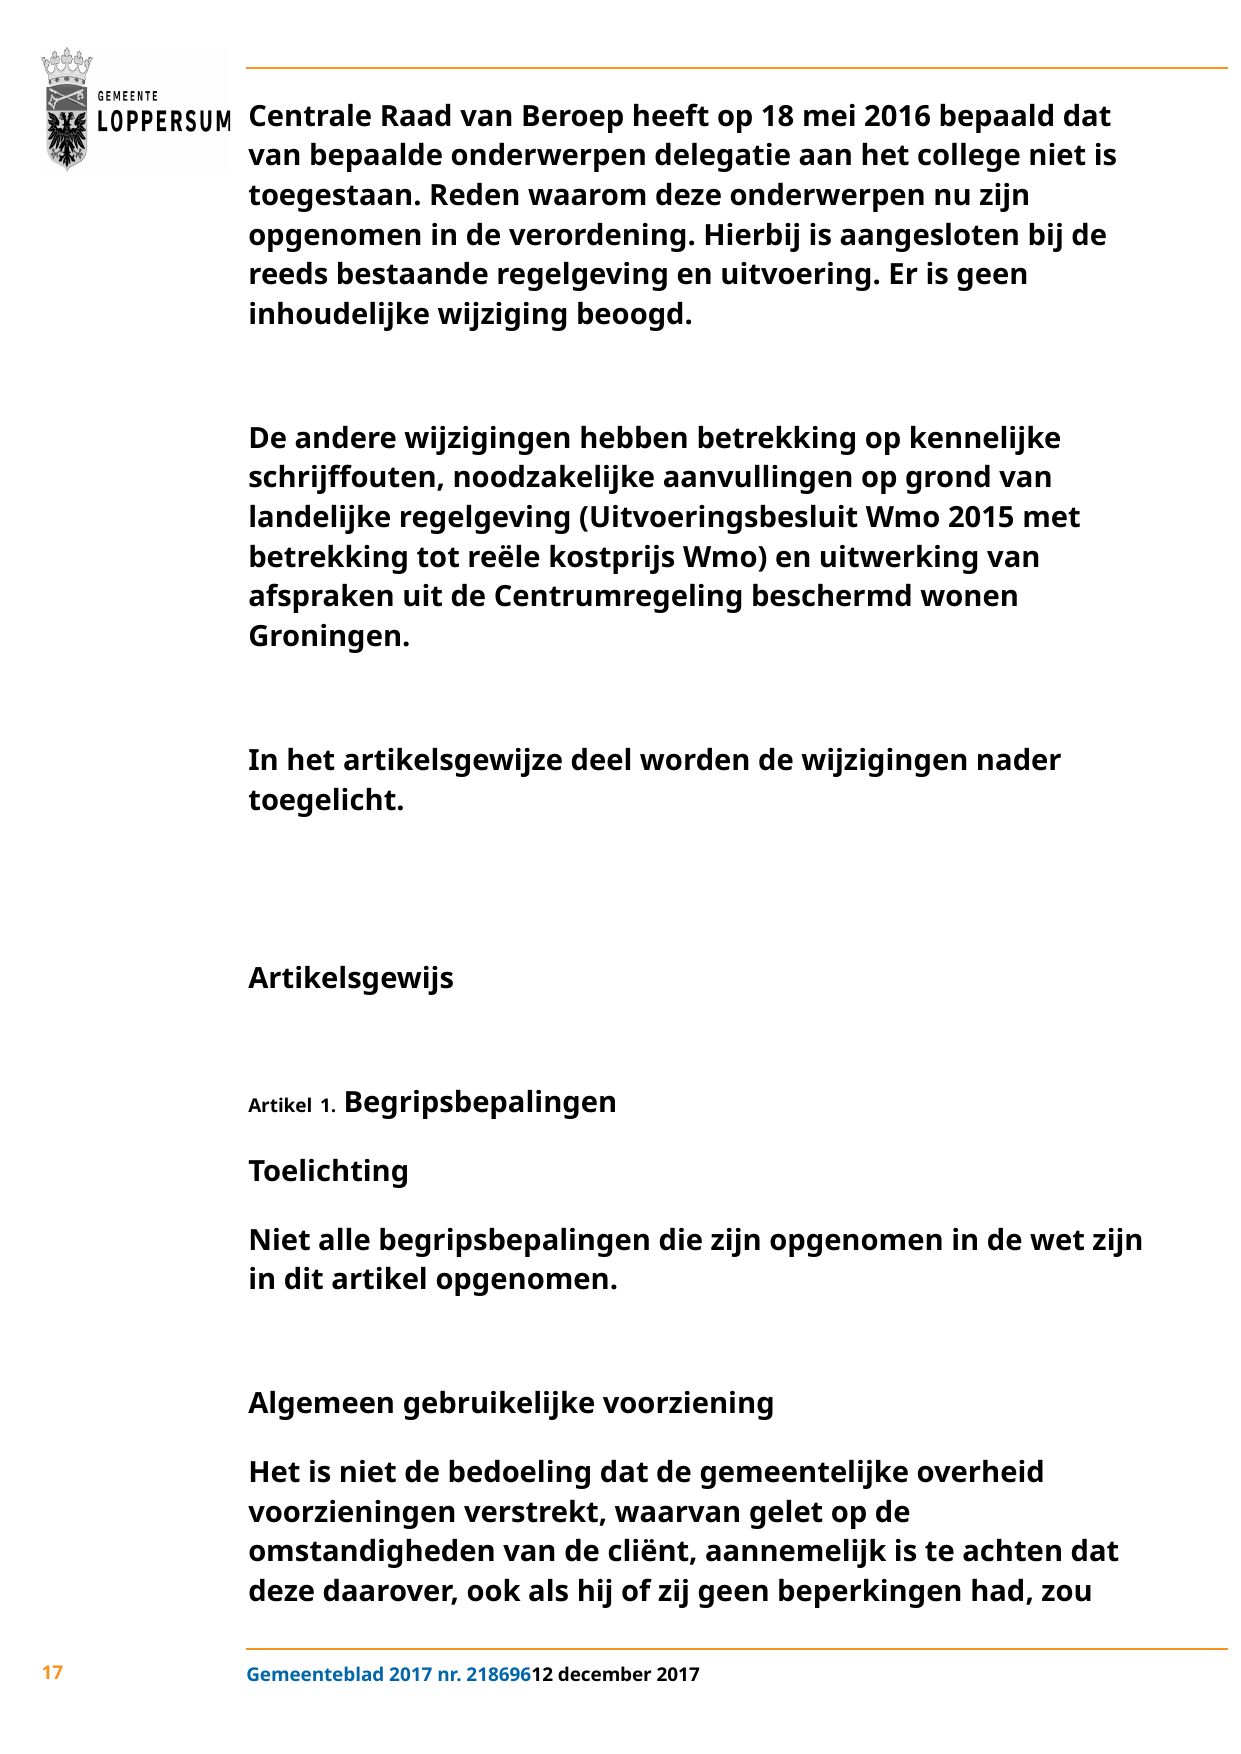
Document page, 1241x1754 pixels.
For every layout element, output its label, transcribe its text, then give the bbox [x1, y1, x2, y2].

text Niet alle begripsbepalingen die zijn opgenomen in de wet zijn in dit artikel opgenomen. [248, 1219, 1152, 1298]
text De andere wijzigingen hebben betrekking op kennelijke schrijffouten, noodzakelijke aanvullingen op grond van landelijke regelgeving (Uitvoeringsbesluit Wmo 2015 met betrekking tot reële kostprijs Wmo) en uitwerking van afspraken uit de Centrumregeling beschermd wonen Groningen. [248, 417, 1152, 655]
text Het is niet de bedoeling dat de gemeentelijke overheid voorzieningen verstrekt, waarvan gelet op de omstandigheden van de cliënt, aannemelijk is te achten dat deze daarover, ook als hij of zij geen beperkingen had, zou [248, 1451, 1152, 1610]
text Algemeen gebruikelijke voorziening [248, 1382, 1152, 1422]
text Centrale Raad van Beroep heeft op 18 mei 2016 bepaald dat van bepaalde onderwerpen delegatie aan het college niet is toegestaan. Reden waarom deze onderwerpen nu zijn opgenomen in de verordening. Hierbij is aangesloten bij de reeds bestaande regelgeving en uitvoering. Er is geen inhoudelijke wijziging beoogd. [248, 95, 1152, 333]
text Artikelsgewijs [248, 957, 1152, 997]
text Toelichting [248, 1150, 1152, 1190]
text In het artikelsgewijze deel worden de wijzigingen nader toegelicht. [248, 739, 1152, 818]
text Artikel 1. Begripsbepalingen [248, 1081, 1152, 1121]
picture [41, 47, 231, 172]
